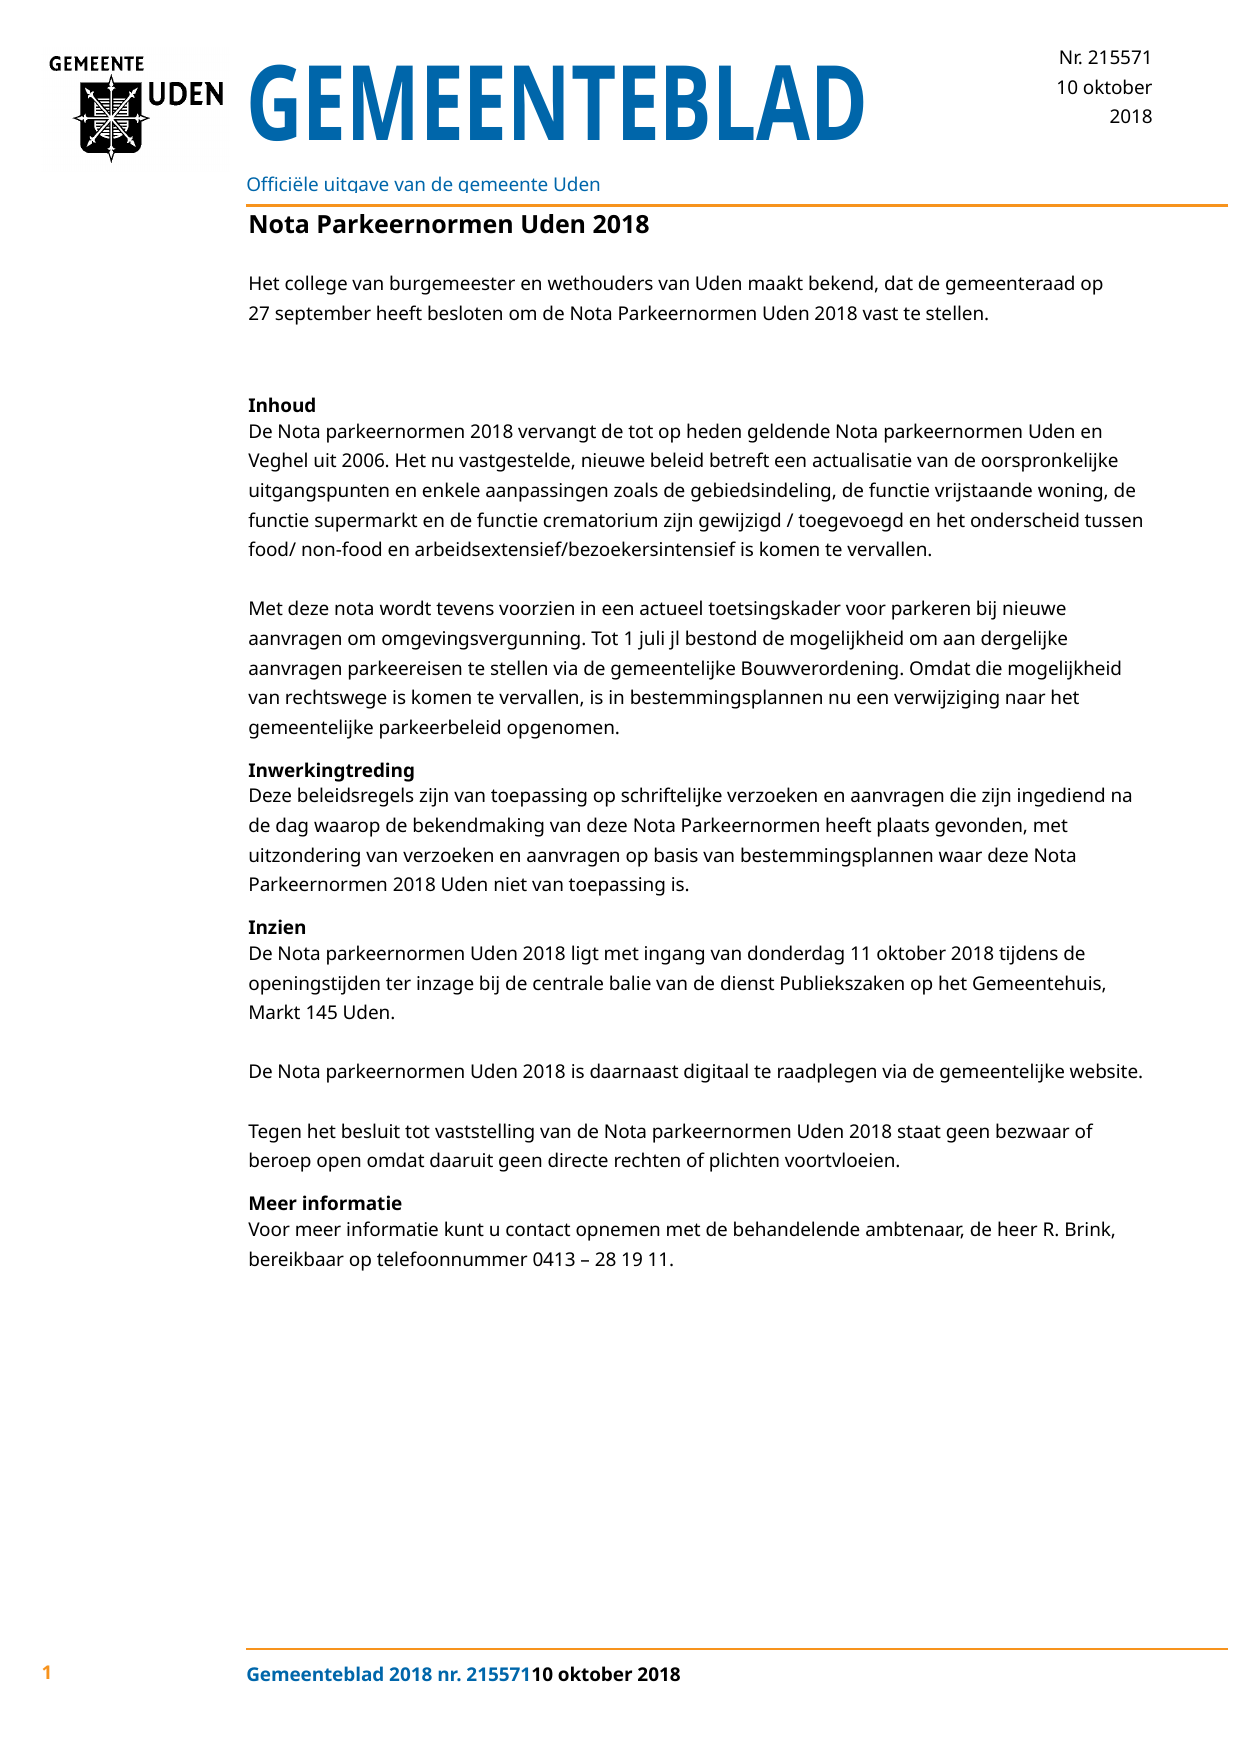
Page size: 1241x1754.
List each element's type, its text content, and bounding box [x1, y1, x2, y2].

picture [41, 47, 231, 172]
text Inwerkingtreding [248, 757, 1152, 783]
text De Nota parkeernormen Uden 2018 is daarnaast digitaal te raadplegen via de gemeentelijke website. [248, 1059, 1152, 1084]
text Deze beleidsregels zijn van toepassing op schriftelijke verzoeken en aanvragen die zijn ingediend na de dag waarop de bekendmaking van deze Nota Parkeernormen heeft plaats gevonden, met uitzondering van verzoeken en aanvragen op basis van bestemmingsplannen waar deze Nota Parkeernormen 2018 Uden niet van toepassing is. [248, 783, 1152, 897]
text Tegen het besluit tot vaststelling van de Nota parkeernormen Uden 2018 staat geen bezwaar of beroep open omdat daaruit geen directe rechten of plichten voortvloeien. [248, 1118, 1152, 1173]
text Inhoud [248, 392, 1152, 418]
text Inzien [248, 914, 1152, 940]
text Nota Parkeernormen Uden 2018 [248, 207, 1152, 241]
text De Nota parkeernormen 2018 vervangt de tot op heden geldende Nota parkeernormen Uden en Veghel uit 2006. Het nu vastgestelde, nieuwe beleid betreft een actualisatie van de oorspronkelijke uitgangspunten en enkele aanpassingen zoals de gebiedsindeling, de functie vrijstaande woning, de functie supermarkt en de functie crematorium zijn gewijzigd / toegevoegd en het onderscheid tussen food/ non-food en arbeidsextensief/bezoekersintensief is komen te vervallen. [248, 418, 1152, 562]
text Het college van burgemeester en wethouders van Uden maakt bekend, dat de gemeenteraad op 27 september heeft besloten om de Nota Parkeernormen Uden 2018 vast te stellen. [248, 270, 1152, 326]
text Met deze nota wordt tevens voorzien in een actueel toetsingskader voor parkeren bij nieuwe aanvragen om omgevingsvergunning. Tot 1 juli jl bestond de mogelijkheid om aan dergelijke aanvragen parkeereisen te stellen via de gemeentelijke Bouwverordening. Omdat die mogelijkheid van rechtswege is komen te vervallen, is in bestemmingsplannen nu een verwijziging naar het gemeentelijke parkeerbeleid opgenomen. [248, 596, 1152, 739]
text Meer informatie [248, 1191, 1152, 1216]
text De Nota parkeernormen Uden 2018 ligt met ingang van donderdag 11 oktober 2018 tijdens de openingstijden ter inzage bij de centrale balie van de dienst Publiekszaken op het Gemeentehuis, Markt 145 Uden. [248, 940, 1152, 1025]
text Voor meer informatie kunt u contact opnemen met de behandelende ambtenaar, de heer R. Brink, bereikbaar op telefoonnummer 0413 – 28 19 11. [248, 1216, 1152, 1272]
